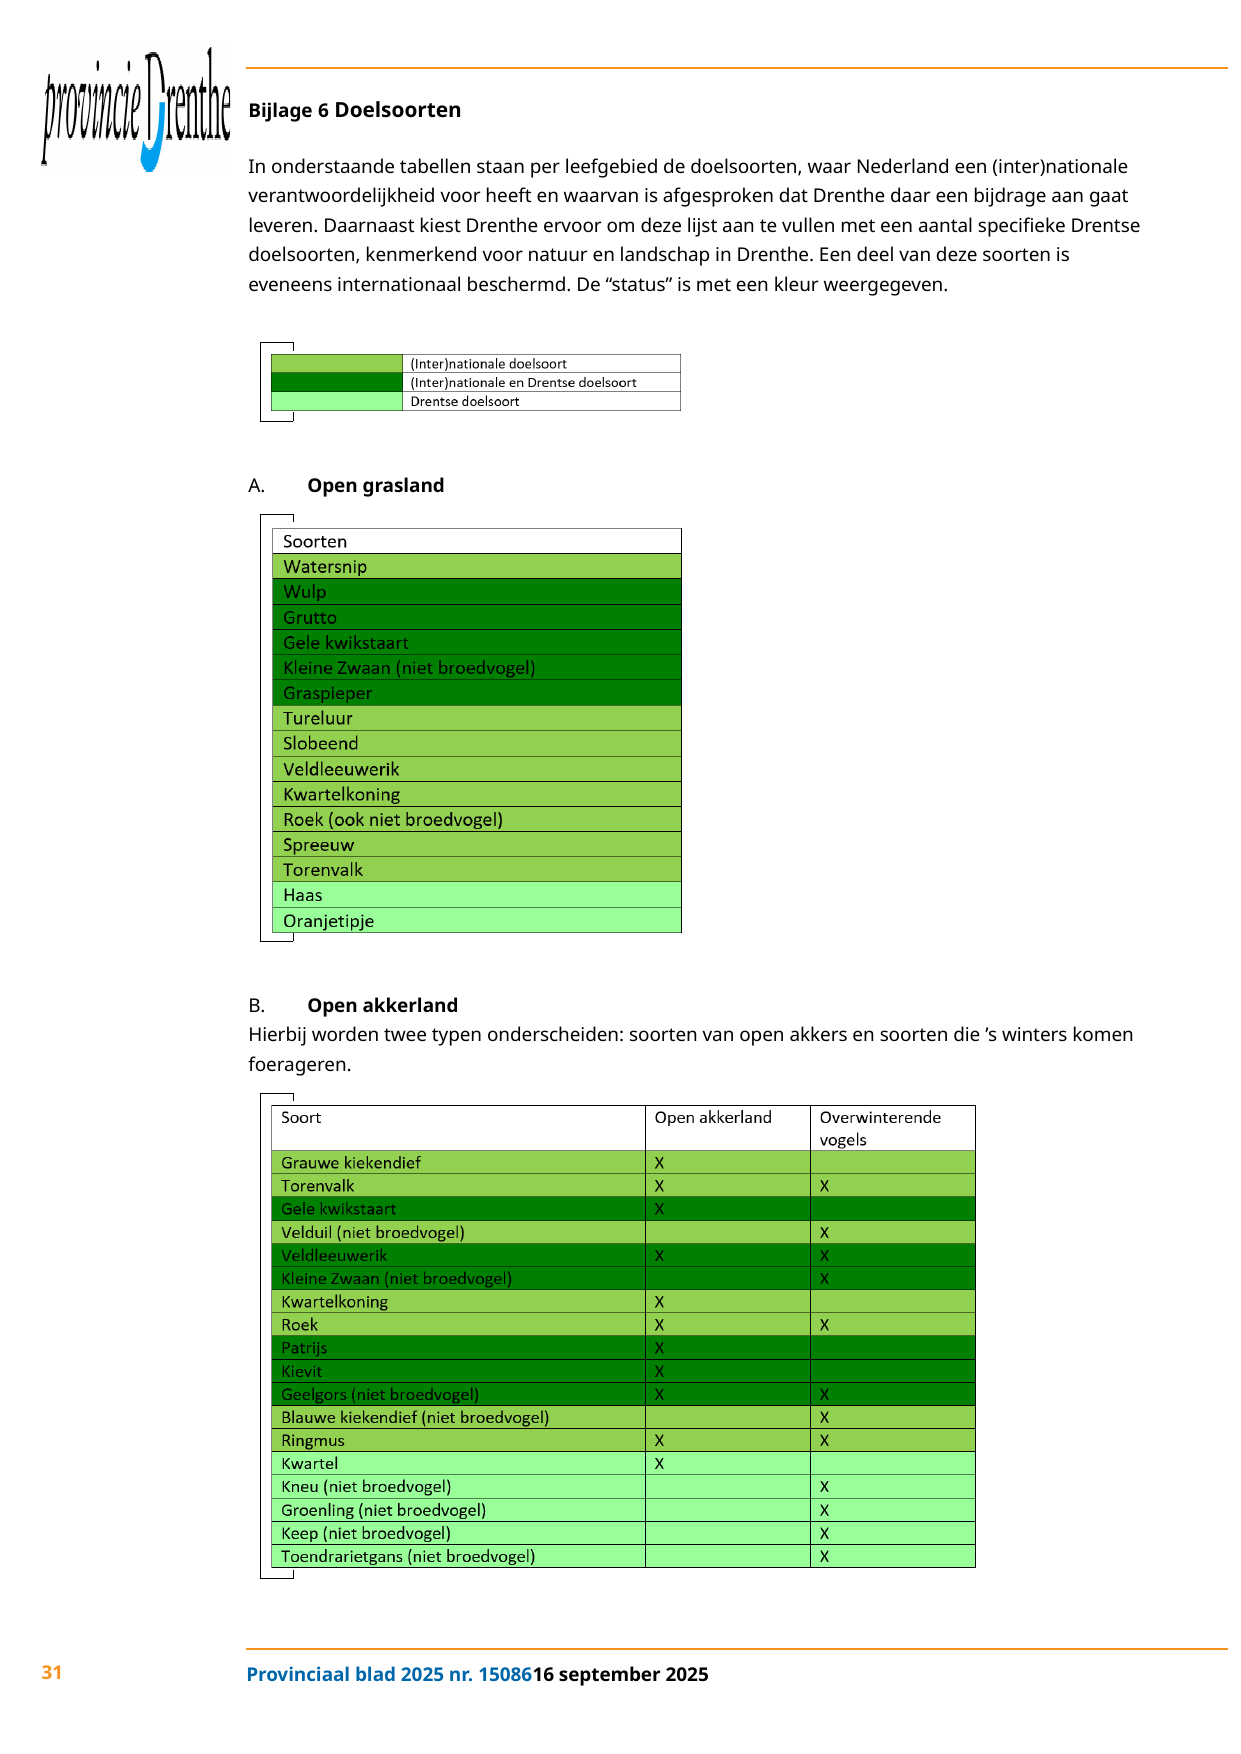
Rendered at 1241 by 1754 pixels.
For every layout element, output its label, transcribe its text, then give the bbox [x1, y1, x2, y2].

picture [268, 351, 683, 412]
text Hierbij worden twee typen onderscheiden: soorten van open akkers en soorten die ’s winters komen foerageren. [248, 1022, 1152, 1077]
list Open grasland [248, 472, 1152, 498]
picture [268, 522, 683, 933]
picture [41, 47, 231, 172]
text Bijlage 6 Doelsoorten [248, 95, 1152, 123]
text In onderstaande tabellen staan per leefgebied de doelsoorten, waar Nederland een (inter)nationale verantwoordelijkheid voor heeft en waarvan is afgesproken dat Drenthe daar een bijdrage aan gaat leveren. Daarnaast kiest Drenthe ervoor om deze lijst aan te vullen met een aantal specifieke Drentse doelsoorten, kenmerkend voor natuur en landschap in Drenthe. Een deel van deze soorten is eveneens internationaal beschermd. De “status” is met een kleur weergegeven. [248, 153, 1152, 297]
picture [268, 1101, 978, 1570]
list Open akkerland [248, 992, 1152, 1018]
